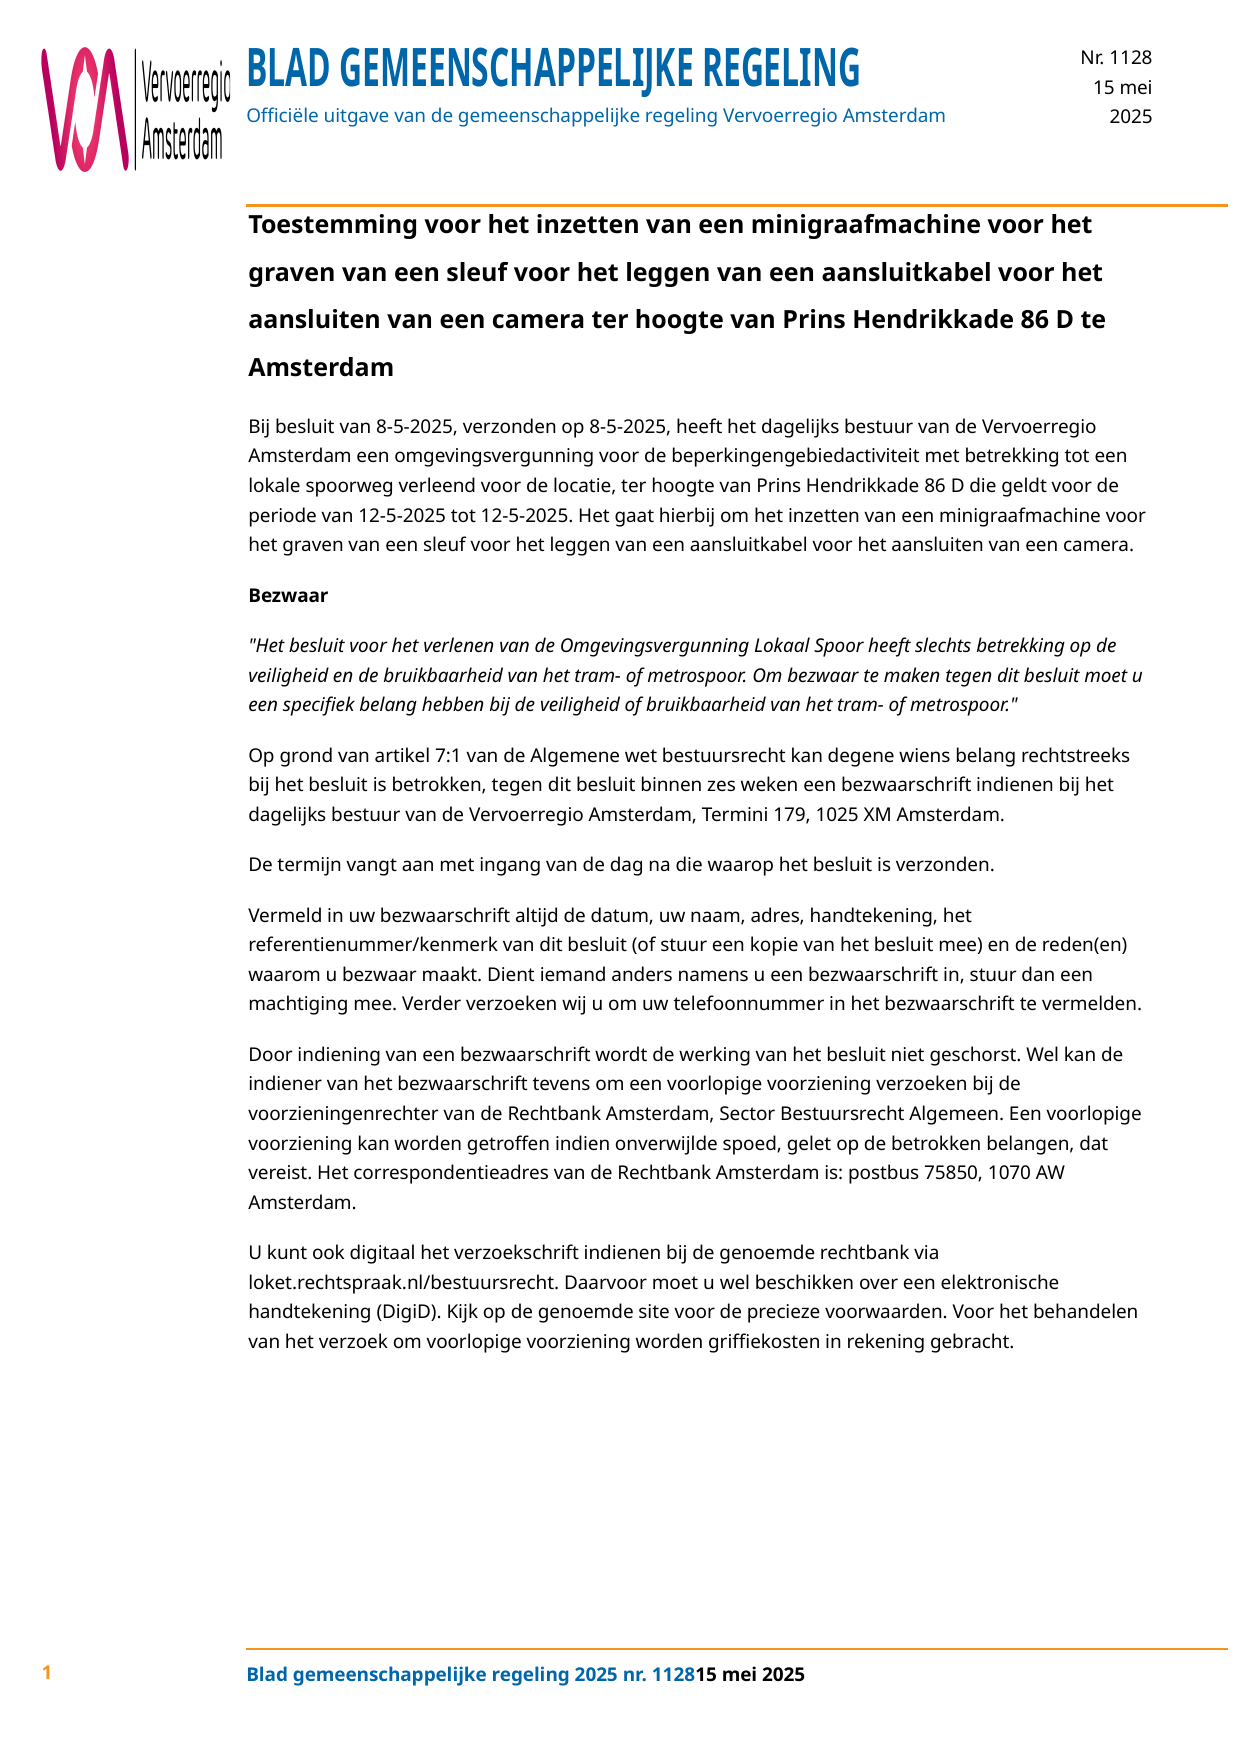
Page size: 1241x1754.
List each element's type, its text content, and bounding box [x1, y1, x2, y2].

text Op grond van artikel 7:1 van de Algemene wet bestuursrecht kan degene wiens belang rechtstreeks bij het besluit is betrokken, tegen dit besluit binnen zes weken een bezwaarschrift indienen bij het dagelijks bestuur van de Vervoerregio Amsterdam, Termini 179, 1025 XM Amsterdam. [248, 742, 1152, 827]
text Vermeld in uw bezwaarschrift altijd de datum, uw naam, adres, handtekening, het referentienummer/kenmerk van dit besluit (of stuur een kopie van het besluit mee) en de reden(en) waarom u bezwaar maakt. Dient iemand anders namens u een bezwaarschrift in, stuur dan een machtiging mee. Verder verzoeken wij u om uw telefoonnummer in het bezwaarschrift te vermelden. [248, 902, 1152, 1016]
text Bij besluit van 8-5-2025, verzonden op 8-5-2025, heeft het dagelijks bestuur van de Vervoerregio Amsterdam een omgevingsvergunning voor de beperkingengebiedactiviteit met betrekking tot een lokale spoorweg verleend voor de locatie, ter hoogte van Prins Hendrikkade 86 D die geldt voor de periode van 12-5-2025 tot 12-5-2025. Het gaat hierbij om het inzetten van een minigraafmachine voor het graven van een sleuf voor het leggen van een aansluitkabel voor het aansluiten van een camera. [248, 413, 1152, 557]
text De termijn vangt aan met ingang van de dag na die waarop het besluit is verzonden. [248, 851, 1152, 877]
text "Het besluit voor het verlenen van de Omgevingsvergunning Lokaal Spoor heeft slechts betrekking op de veiligheid en de bruikbaarheid van het tram- of metrospoor. Om bezwaar te maken tegen dit besluit moet u een specifiek belang hebben bij de veiligheid of bruikbaarheid van het tram- of metrospoor." [248, 632, 1152, 717]
text U kunt ook digitaal het verzoekschrift indienen bij de genoemde rechtbank via loket.rechtspraak.nl/bestuursrecht. Daarvoor moet u wel beschikken over een elektronische handtekening (DigiD). Kijk op de genoemde site voor de precieze voorwaarden. Voor het behandelen van het verzoek om voorlopige voorziening worden griffiekosten in rekening gebracht. [248, 1239, 1152, 1354]
text Door indiening van een bezwaarschrift wordt de werking van het besluit niet geschorst. Wel kan de indiener van het bezwaarschrift tevens om een voorlopige voorziening verzoeken bij de voorzieningenrechter van de Rechtbank Amsterdam, Sector Bestuursrecht Algemeen. Een voorlopige voorziening kan worden getroffen indien onverwijlde spoed, gelet op de betrokken belangen, dat vereist. Het correspondentieadres van de Rechtbank Amsterdam is: postbus 75850, 1070 AW Amsterdam. [248, 1041, 1152, 1215]
picture [41, 47, 231, 172]
text Bezwaar [248, 582, 1152, 608]
text Toestemming voor het inzetten van een minigraafmachine voor het graven van een sleuf voor het leggen van een aansluitkabel voor het aansluiten van een camera ter hoogte van Prins Hendrikkade 86 D te Amsterdam [248, 207, 1152, 384]
